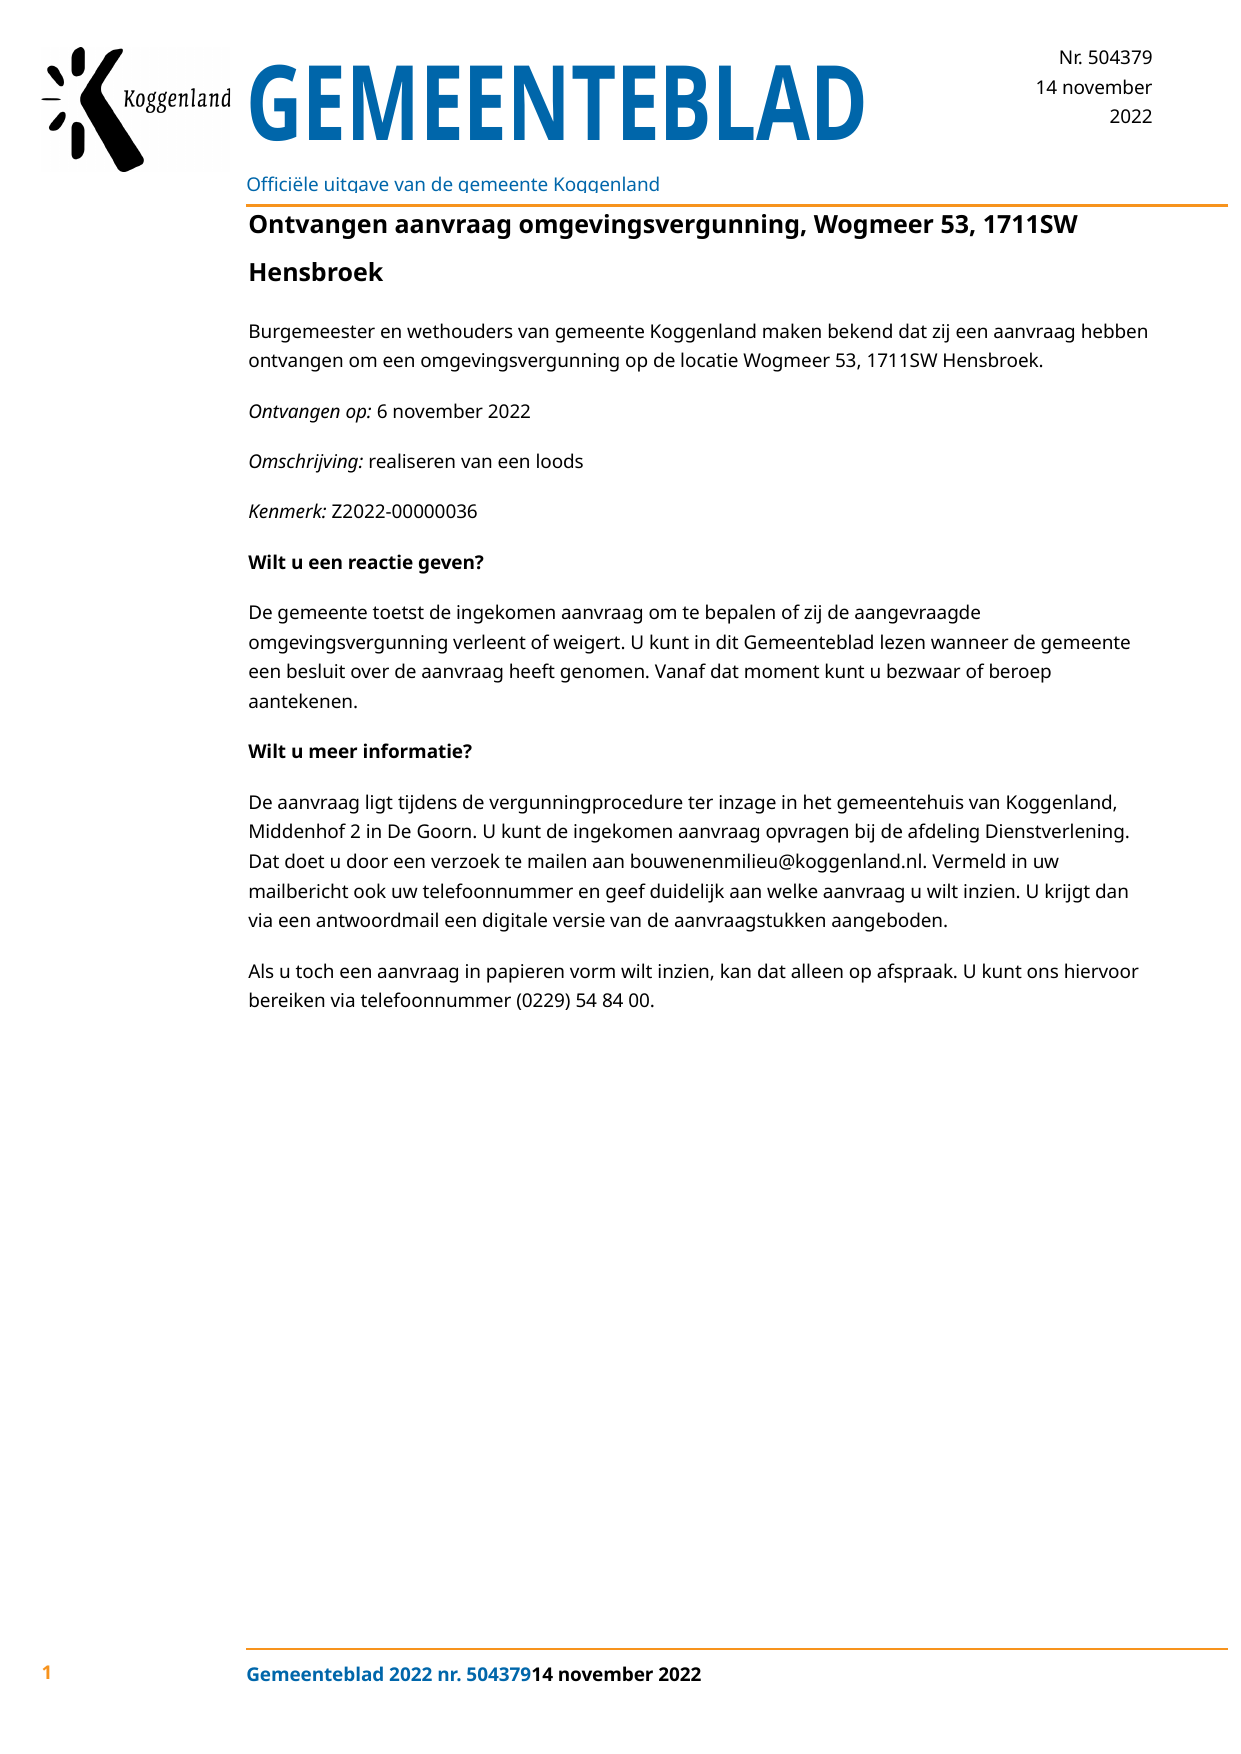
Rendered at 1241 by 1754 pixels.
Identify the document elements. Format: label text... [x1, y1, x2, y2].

text Als u toch een aanvraag in papieren vorm wilt inzien, kan dat alleen op afspraak. U kunt ons hiervoor bereiken via telefoonnummer (0229) 54 84 00. [248, 958, 1152, 1013]
text Omschrijving: realiseren van een loods [248, 448, 1152, 474]
text Kenmerk: Z2022-00000036 [248, 499, 1152, 524]
text Wilt u meer informatie? [248, 739, 1152, 764]
text De gemeente toetst de ingekomen aanvraag om te bepalen of zij de aangevraagde omgevingsvergunning verleent of weigert. U kunt in dit Gemeenteblad lezen wanneer de gemeente een besluit over de aanvraag heeft genomen. Vanaf dat moment kunt u bezwaar of beroep aantekenen. [248, 599, 1152, 714]
text Burgemeester en wethouders van gemeente Koggenland maken bekend dat zij een aanvraag hebben ontvangen om een omgevingsvergunning op de locatie Wogmeer 53, 1711SW Hensbroek. [248, 318, 1152, 373]
text Ontvangen aanvraag omgevingsvergunning, Wogmeer 53, 1711SW Hensbroek [248, 207, 1152, 288]
text De aanvraag ligt tijdens de vergunningprocedure ter inzage in het gemeentehuis van Koggenland, Middenhof 2 in De Goorn. U kunt de ingekomen aanvraag opvragen bij de afdeling Dienstverlening. Dat doet u door een verzoek te mailen aan bouwenenmilieu@koggenland.nl. Vermeld in uw mailbericht ook uw telefoonnummer en geef duidelijk aan welke aanvraag u wilt inzien. U krijgt dan via een antwoordmail een digitale versie van de aanvraagstukken aangeboden. [248, 789, 1152, 933]
text Wilt u een reactie geven? [248, 549, 1152, 575]
picture [41, 47, 231, 172]
text Ontvangen op: 6 november 2022 [248, 398, 1152, 424]
